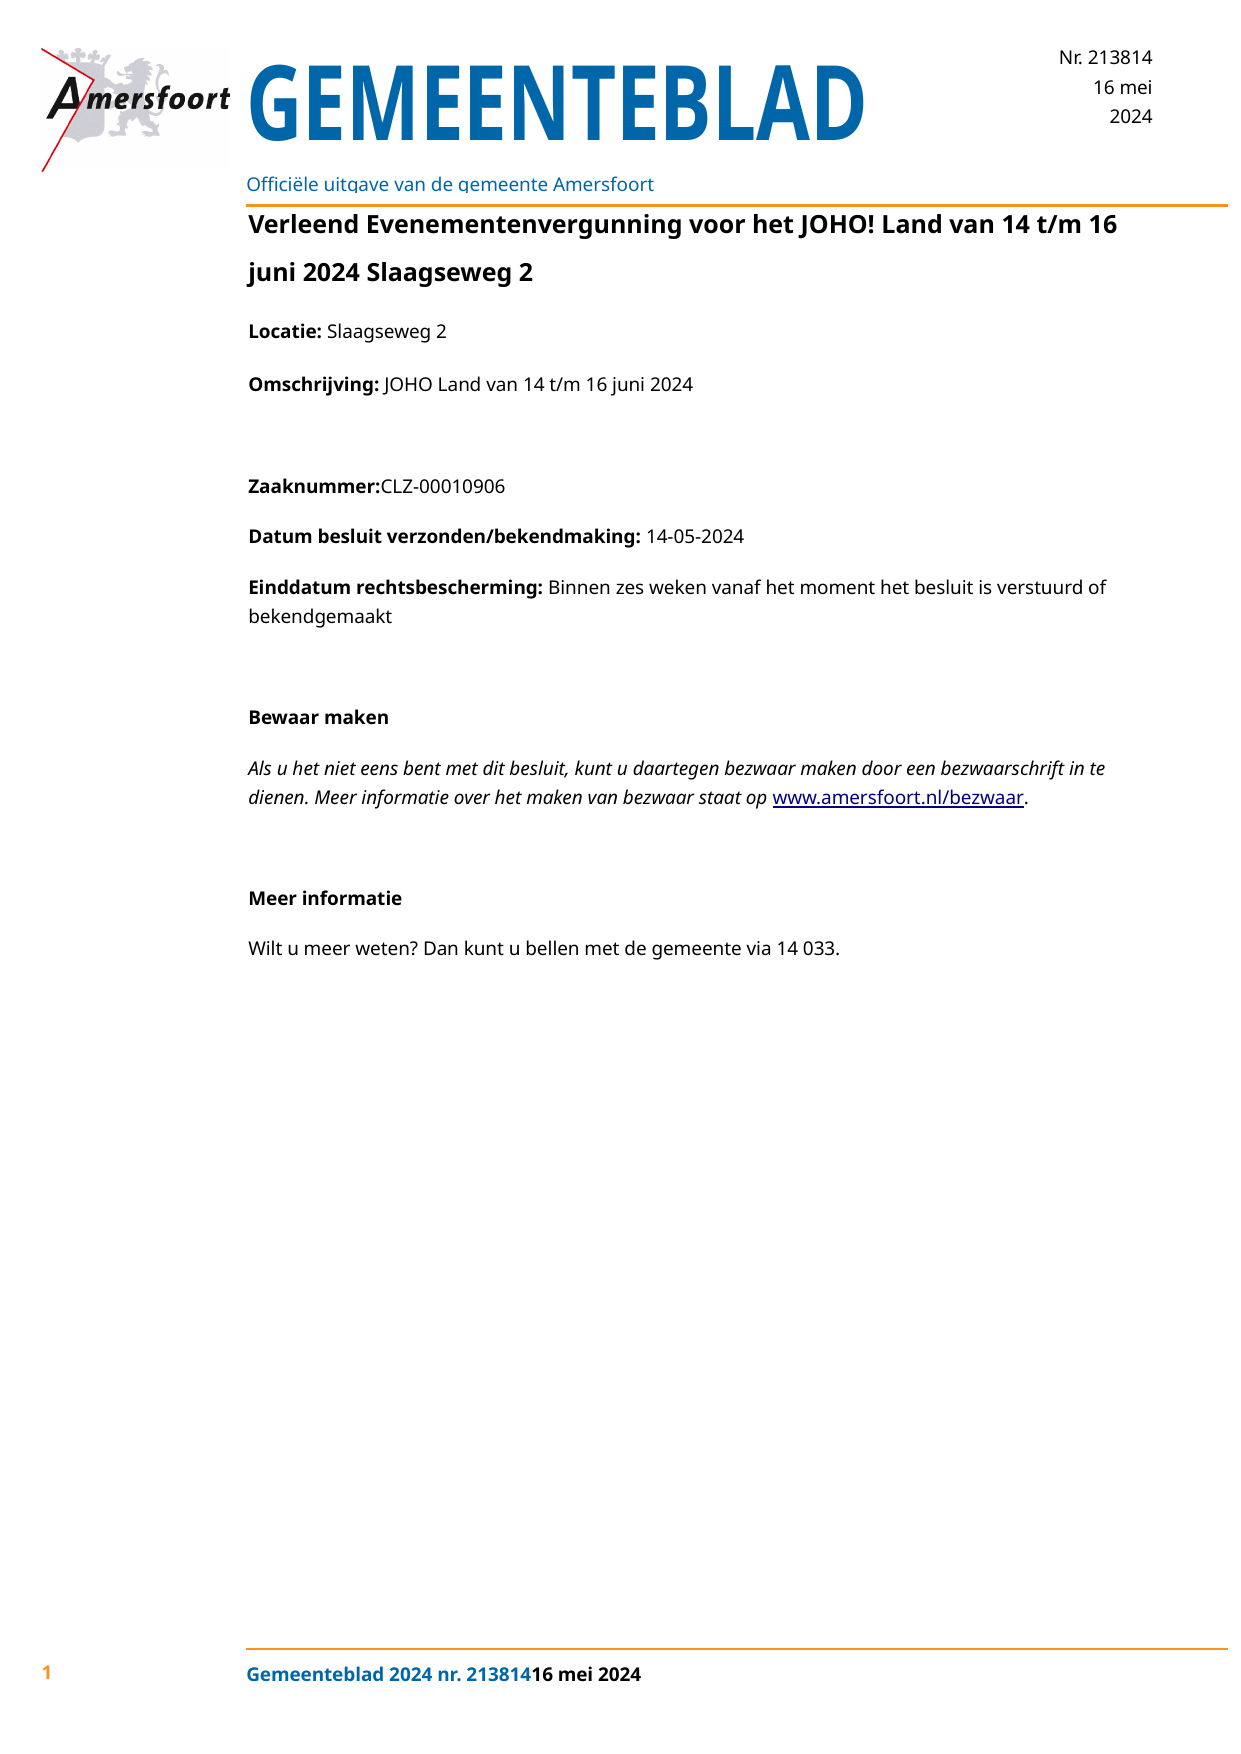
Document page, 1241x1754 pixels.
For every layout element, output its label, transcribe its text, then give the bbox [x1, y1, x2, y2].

text Einddatum rechtsbescherming: Binnen zes weken vanaf het moment het besluit is verstuurd of bekendgemaakt [248, 574, 1152, 629]
picture [41, 47, 231, 172]
text Locatie: Slaagseweg 2 [248, 318, 1152, 344]
text Datum besluit verzonden/bekendmaking: 14-05-2024 [248, 523, 1152, 549]
text Als u het niet eens bent met dit besluit, kunt u daartegen bezwaar maken door een bezwaarschrift in te dienen. Meer informatie over het maken van bezwaar staat op www.amersfoort.nl/bezwaar. [248, 755, 1152, 810]
text Zaaknummer:CLZ-00010906 [248, 473, 1152, 499]
text ﻿Omschrijving: JOHO Land van 14 t/m 16 juni 2024 [248, 368, 1152, 397]
text Wilt u meer weten? Dan kunt u bellen met de gemeente via 14 033. [248, 936, 1152, 961]
text Verleend Evenementenvergunning voor het JOHO! Land van 14 t/m 16 juni 2024 Slaagseweg 2 [248, 207, 1152, 288]
text Meer informatie [248, 885, 1152, 911]
text Bewaar maken [248, 704, 1152, 730]
